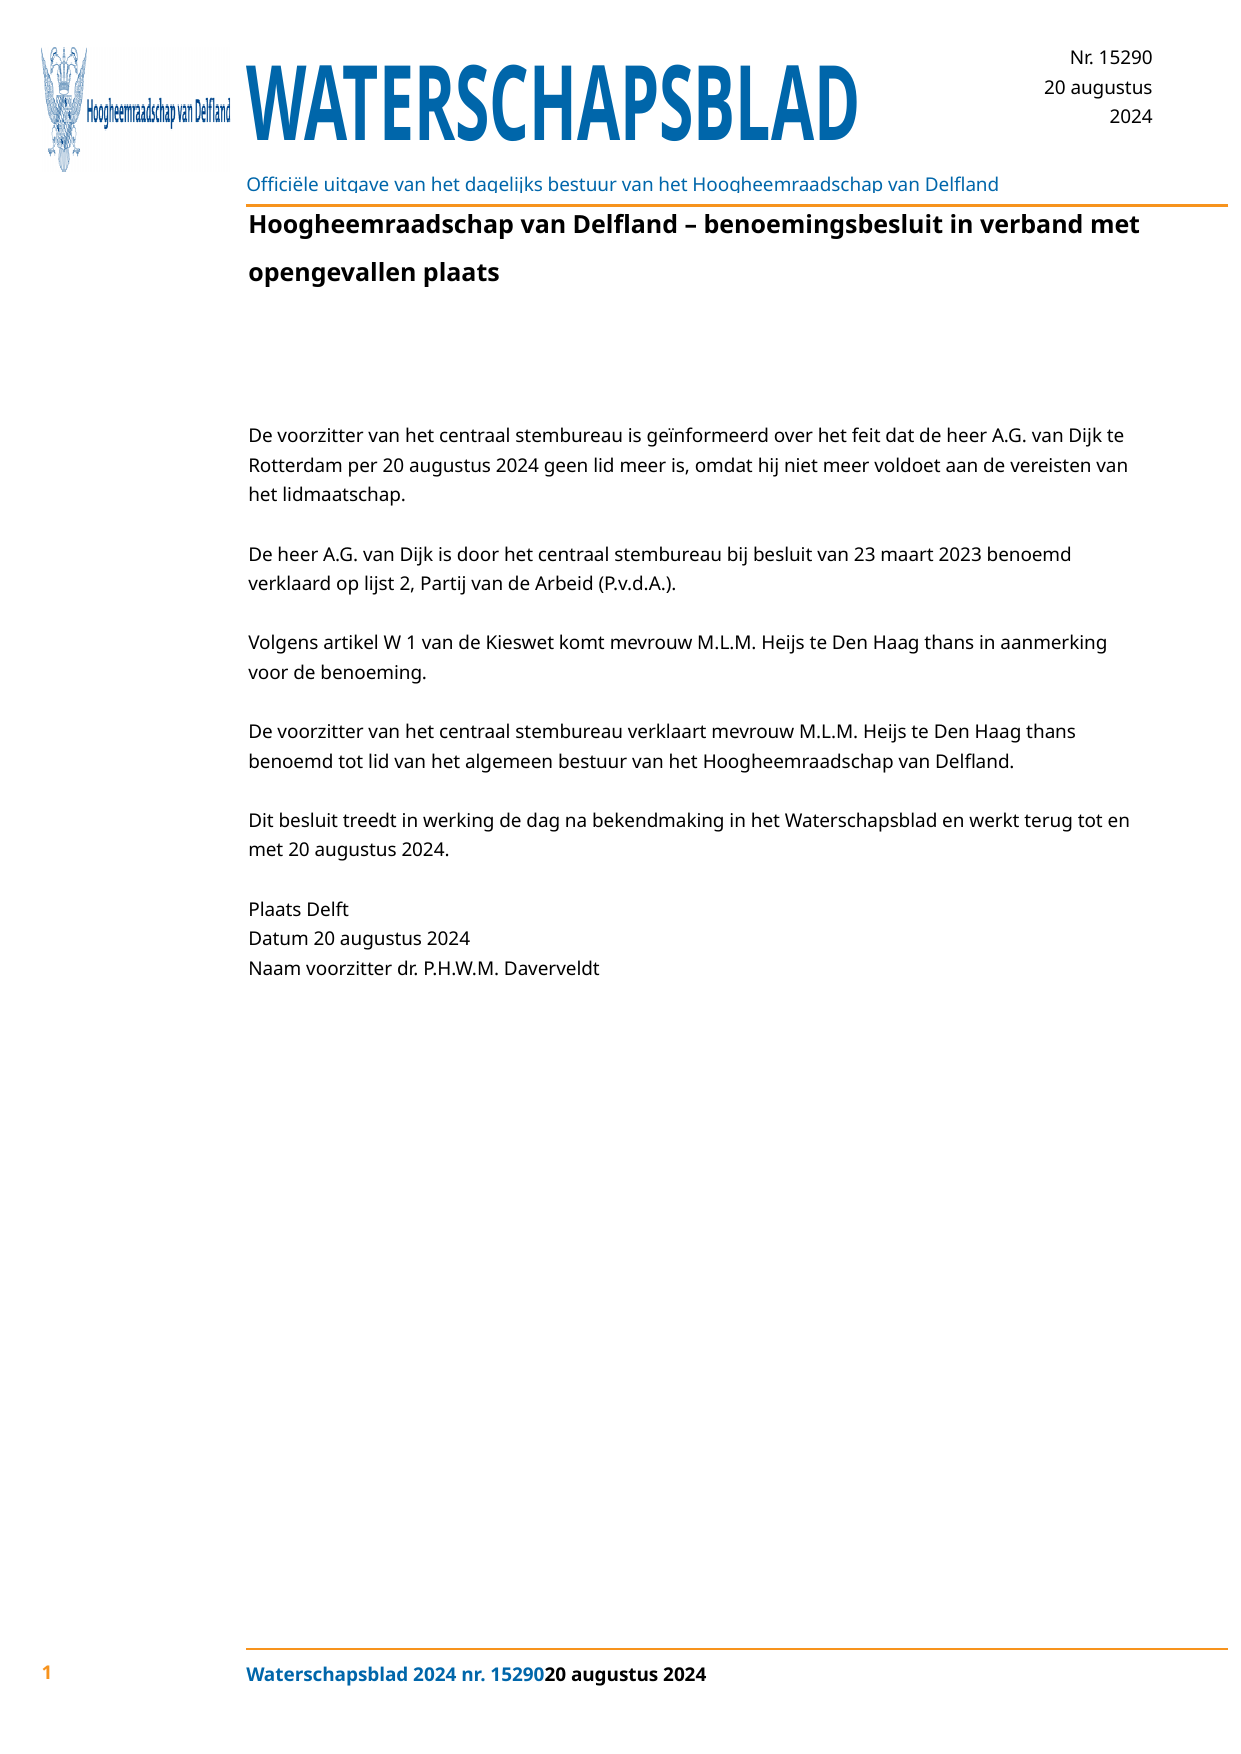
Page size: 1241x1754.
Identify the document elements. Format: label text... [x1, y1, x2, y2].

text Plaats Delft [248, 896, 1152, 922]
text De voorzitter van het centraal stembureau is geïnformeerd over het feit dat de heer A.G. van Dijk te Rotterdam per 20 augustus 2024 geen lid meer is, omdat hij niet meer voldoet aan de vereisten van het lidmaatschap. [248, 422, 1152, 507]
text De voorzitter van het centraal stembureau verklaart mevrouw M.L.M. Heijs te Den Haag thans benoemd tot lid van het algemeen bestuur van het Hoogheemraadschap van Delfland. [248, 718, 1152, 774]
text Hoogheemraadschap van Delfland – benoemingsbesluit in verband met opengevallen plaats [248, 207, 1152, 288]
picture [41, 47, 231, 172]
text Dit besluit treedt in werking de dag na bekendmaking in het Waterschapsblad en werkt terug tot en met 20 augustus 2024. [248, 807, 1152, 862]
text Naam voorzitter dr. P.H.W.M. Daverveldt [248, 955, 1152, 981]
text Datum 20 augustus 2024 [248, 925, 1152, 951]
text De heer A.G. van Dijk is door het centraal stembureau bij besluit van 23 maart 2023 benoemd verklaard op lijst 2, Partij van de Arbeid (P.v.d.A.). [248, 541, 1152, 596]
text Volgens artikel W 1 van de Kieswet komt mevrouw M.L.M. Heijs te Den Haag thans in aanmerking voor de benoeming. [248, 629, 1152, 685]
